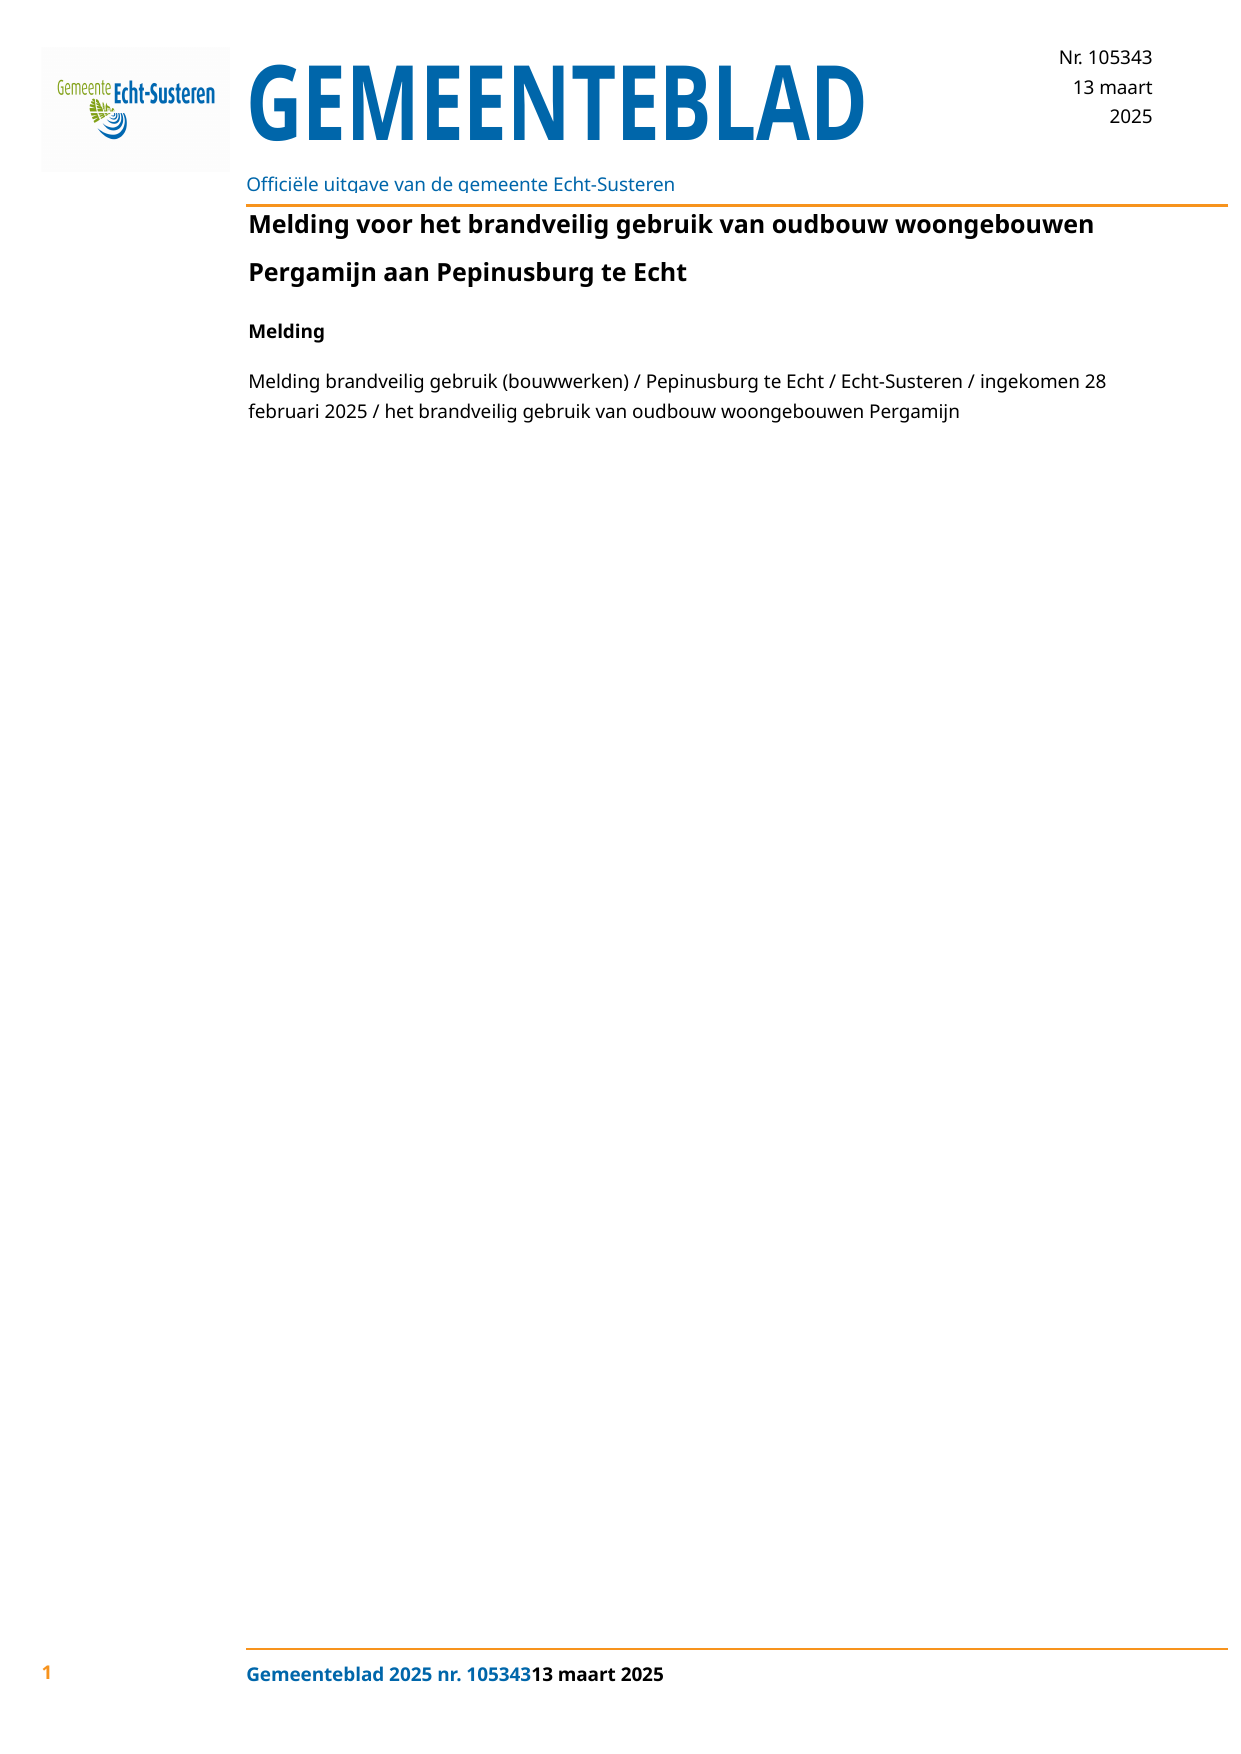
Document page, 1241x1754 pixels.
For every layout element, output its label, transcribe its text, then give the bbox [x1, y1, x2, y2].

text Melding brandveilig gebruik (bouwwerken) / Pepinusburg te Echt / Echt-Susteren / ingekomen 28 februari 2025 / het brandveilig gebruik van oudbouw woongebouwen Pergamijn [248, 368, 1152, 424]
text Melding [248, 318, 1152, 344]
picture [41, 47, 231, 172]
text Melding voor het brandveilig gebruik van oudbouw woongebouwen Pergamijn aan Pepinusburg te Echt [248, 207, 1152, 288]
